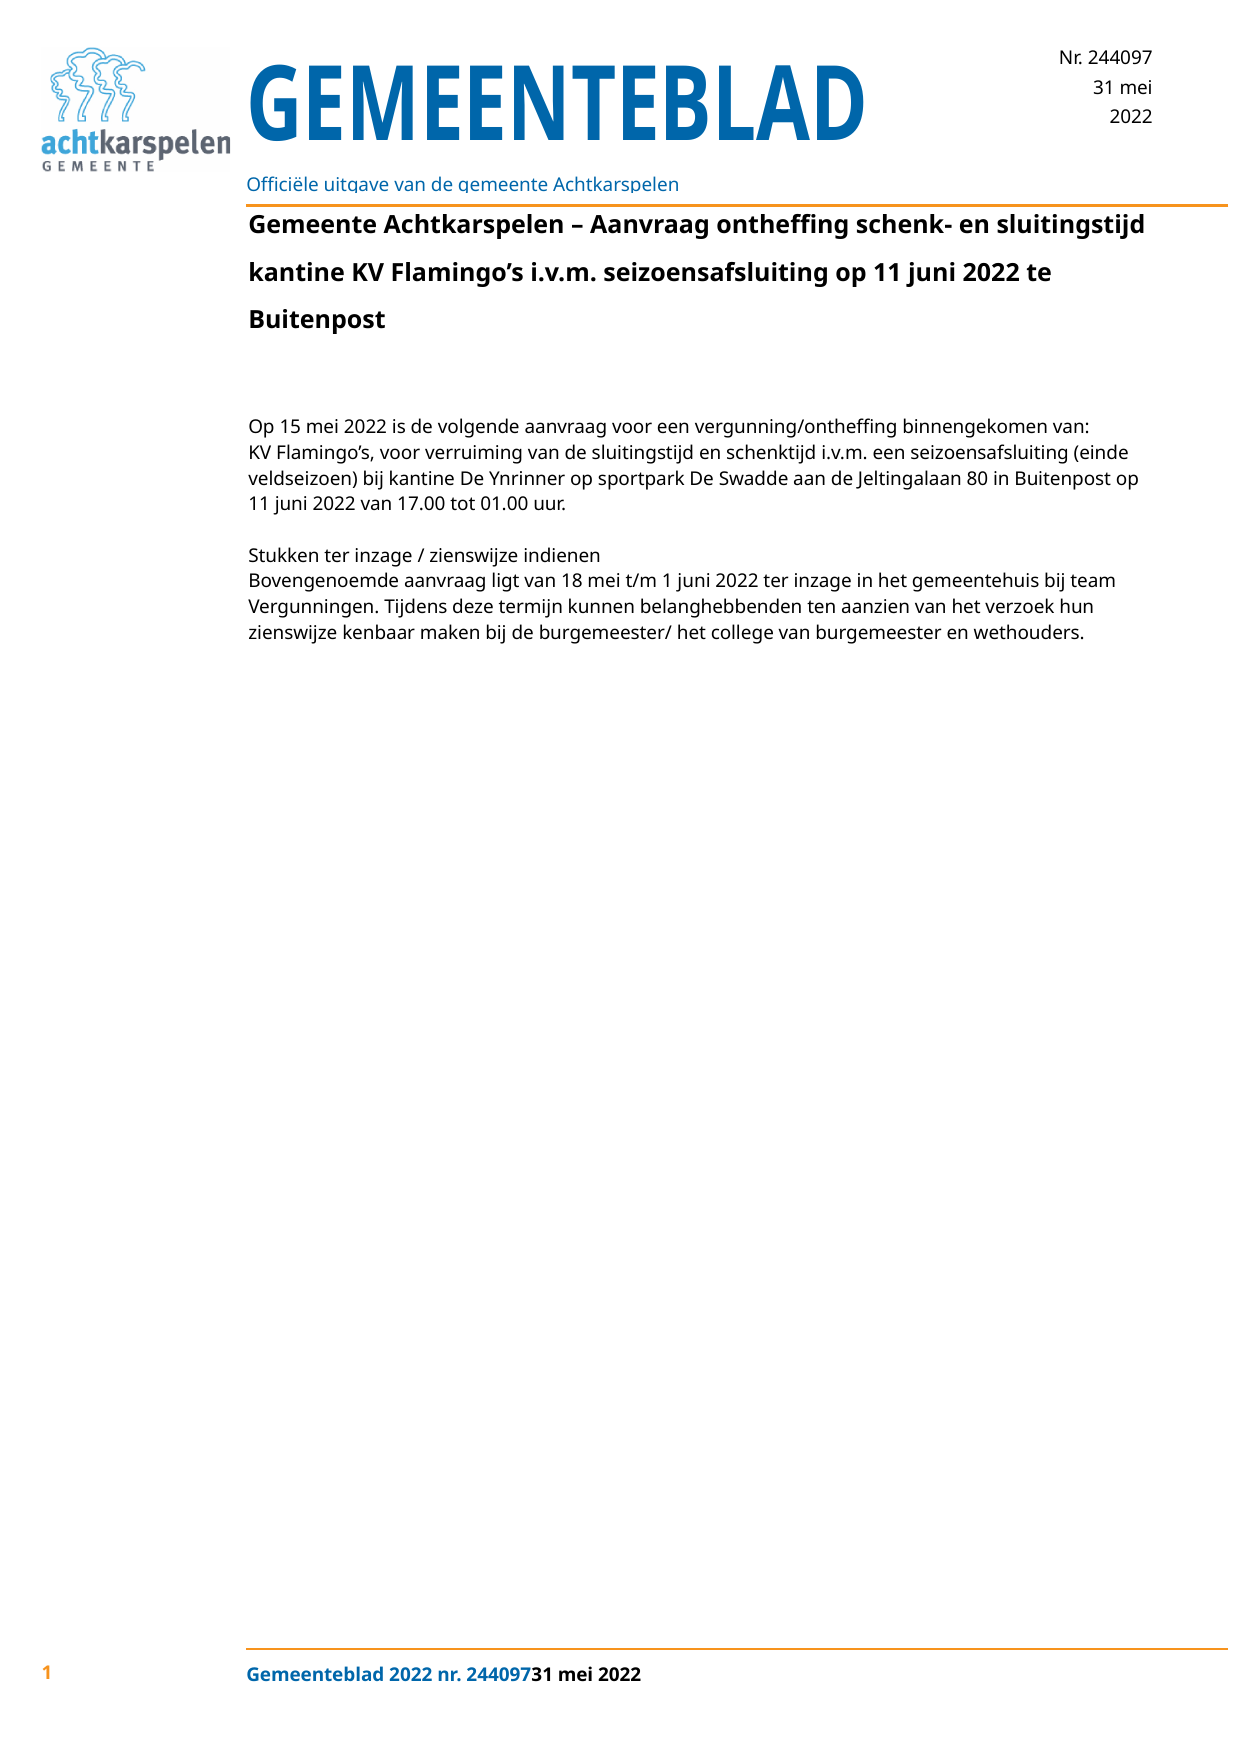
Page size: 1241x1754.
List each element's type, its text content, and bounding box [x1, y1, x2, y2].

text Bovengenoemde aanvraag ligt van 18 mei t/m 1 juni 2022 ter inzage in het gemeentehuis bij team Vergunningen. Tijdens deze termijn kunnen belanghebbenden ten aanzien van het verzoek hun zienswijze kenbaar maken bij de burgemeester/ het college van burgemeester en wethouders. [248, 568, 1152, 645]
text Gemeente Achtkarspelen – Aanvraag ontheffing schenk- en sluitingstijd kantine KV Flamingo’s i.v.m. seizoensafsluiting op 11 juni 2022 te Buitenpost [248, 207, 1152, 336]
picture [41, 47, 231, 172]
text KV Flamingo’s, voor verruiming van de sluitingstijd en schenktijd i.v.m. een seizoensafsluiting (einde veldseizoen) bij kantine De Ynrinner op sportpark De Swadde aan de Jeltingalaan 80 in Buitenpost op 11 juni 2022 van 17.00 tot 01.00 uur. [248, 439, 1152, 516]
text Op 15 mei 2022 is de volgende aanvraag voor een vergunning/ontheffing binnengekomen van: [248, 413, 1152, 439]
text Stukken ter inzage / zienswijze indienen [248, 542, 1152, 568]
